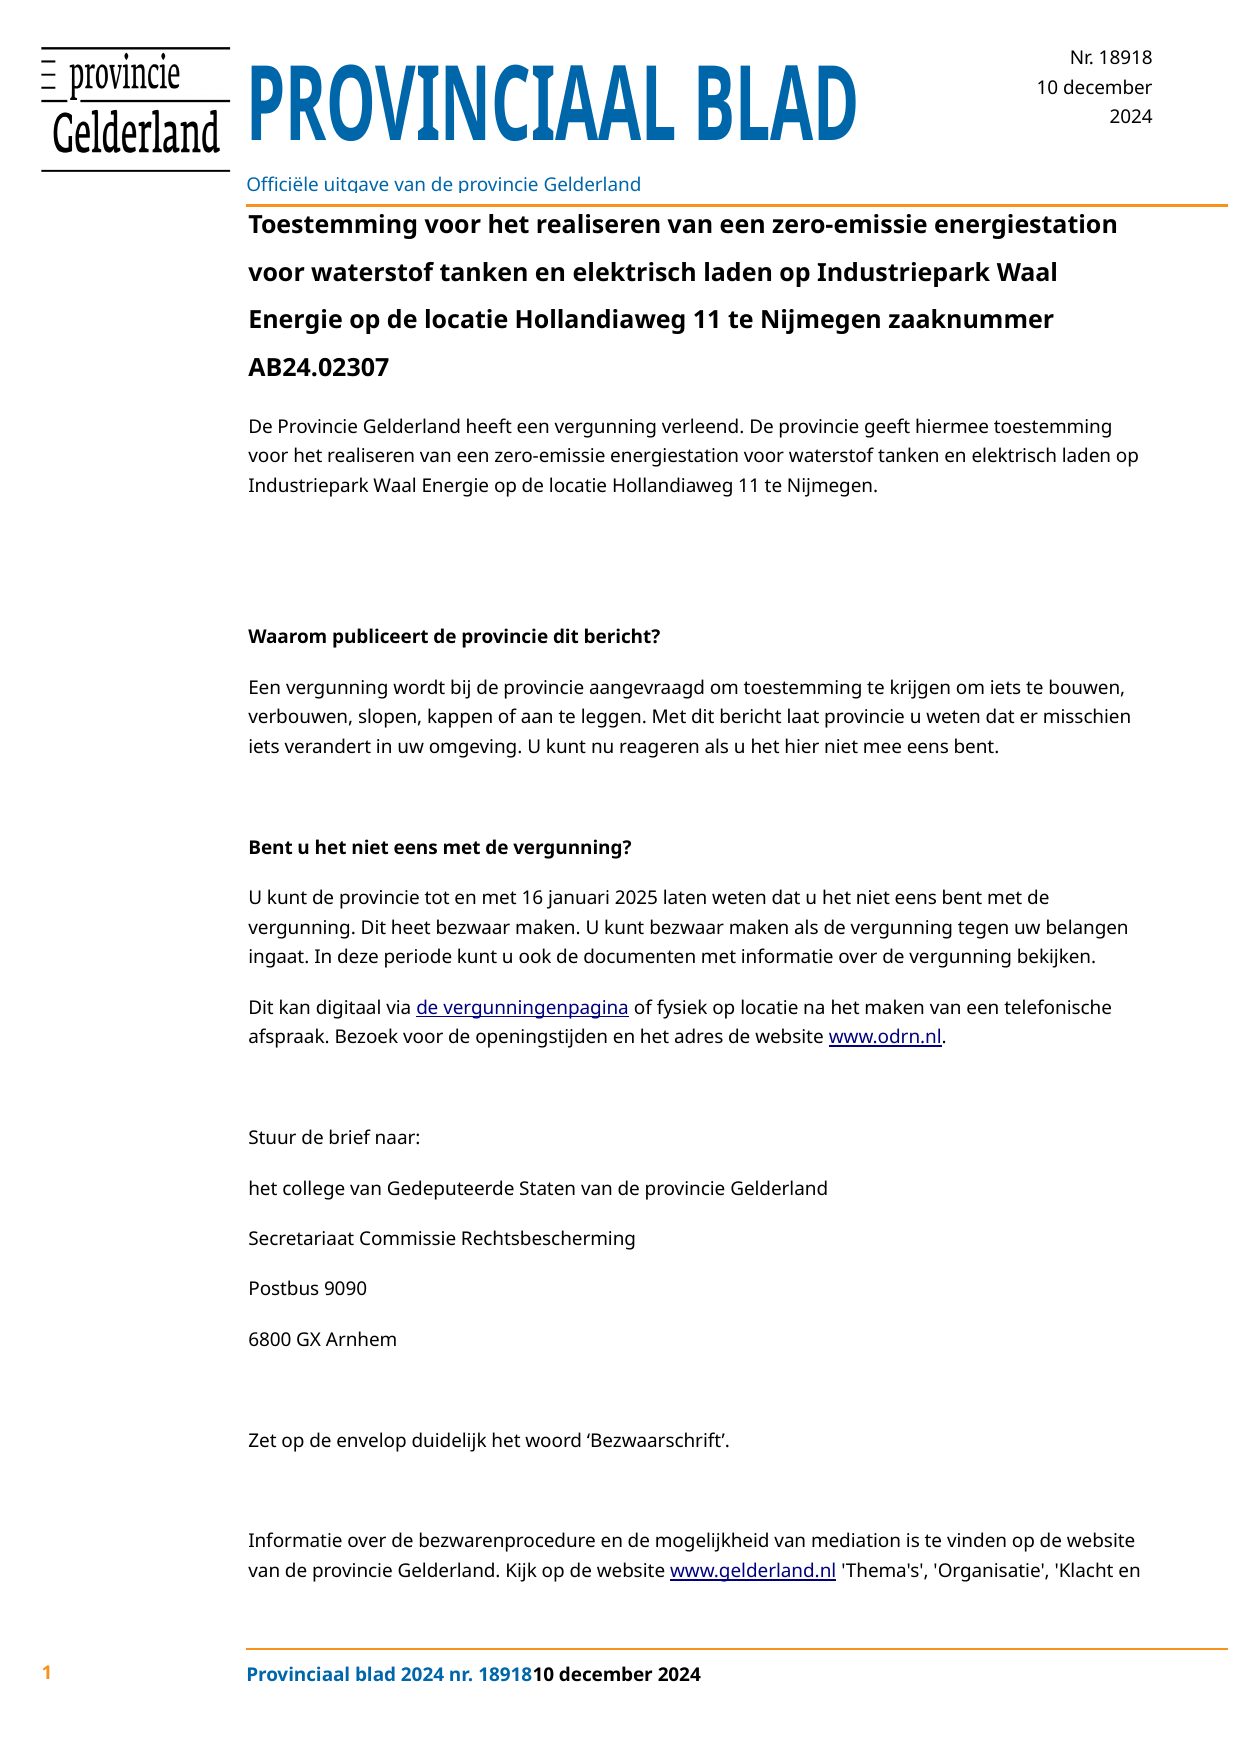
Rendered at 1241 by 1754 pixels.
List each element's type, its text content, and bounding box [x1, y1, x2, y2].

text het college van Gedeputeerde Staten van de provincie Gelderland [248, 1175, 1152, 1201]
text Informatie over de bezwarenprocedure en de mogelijkheid van mediation is te vinden op de website van de provincie Gelderland. Kijk op de website www.gelderland.nl 'Thema's', 'Organisatie', 'Klacht en [248, 1528, 1152, 1583]
text Dit kan digitaal via de vergunningenpagina of fysiek op locatie na het maken van een telefonische afspraak. Bezoek voor de openingstijden en het adres de website www.odrn.nl. [248, 994, 1152, 1049]
text Stuur de brief naar: [248, 1124, 1152, 1150]
text Secretariaat Commissie Rechtsbescherming [248, 1225, 1152, 1251]
text Een vergunning wordt bij de provincie aangevraagd om toestemming te krijgen om iets te bouwen, verbouwen, slopen, kappen of aan te leggen. Met dit bericht laat provincie u weten dat er misschien iets verandert in uw omgeving. U kunt nu reageren als u het hier niet mee eens bent. [248, 674, 1152, 759]
text Bent u het niet eens met de vergunning? [248, 834, 1152, 860]
text De Provincie Gelderland heeft een vergunning verleend. De provincie geeft hiermee toestemming voor het realiseren van een zero-emissie energiestation voor waterstof tanken en elektrisch laden op Industriepark Waal Energie op de locatie Hollandiaweg 11 te Nijmegen. [248, 413, 1152, 498]
text U kunt de provincie tot en met 16 januari 2025 laten weten dat u het niet eens bent met de vergunning. Dit heet bezwaar maken. U kunt bezwaar maken als de vergunning tegen uw belangen ingaat. In deze periode kunt u ook de documenten met informatie over de vergunning bekijken. [248, 884, 1152, 969]
text Postbus 9090 [248, 1276, 1152, 1301]
text Toestemming voor het realiseren van een zero-emissie energiestation voor waterstof tanken en elektrisch laden op Industriepark Waal Energie op de locatie Hollandiaweg 11 te Nijmegen zaaknummer AB24.02307 [248, 207, 1152, 384]
text Waarom publiceert de provincie dit bericht? [248, 623, 1152, 649]
text 6800 GX Arnhem [248, 1326, 1152, 1352]
picture [41, 47, 231, 172]
text Zet op de envelop duidelijk het woord ‘Bezwaarschrift’. [248, 1427, 1152, 1453]
